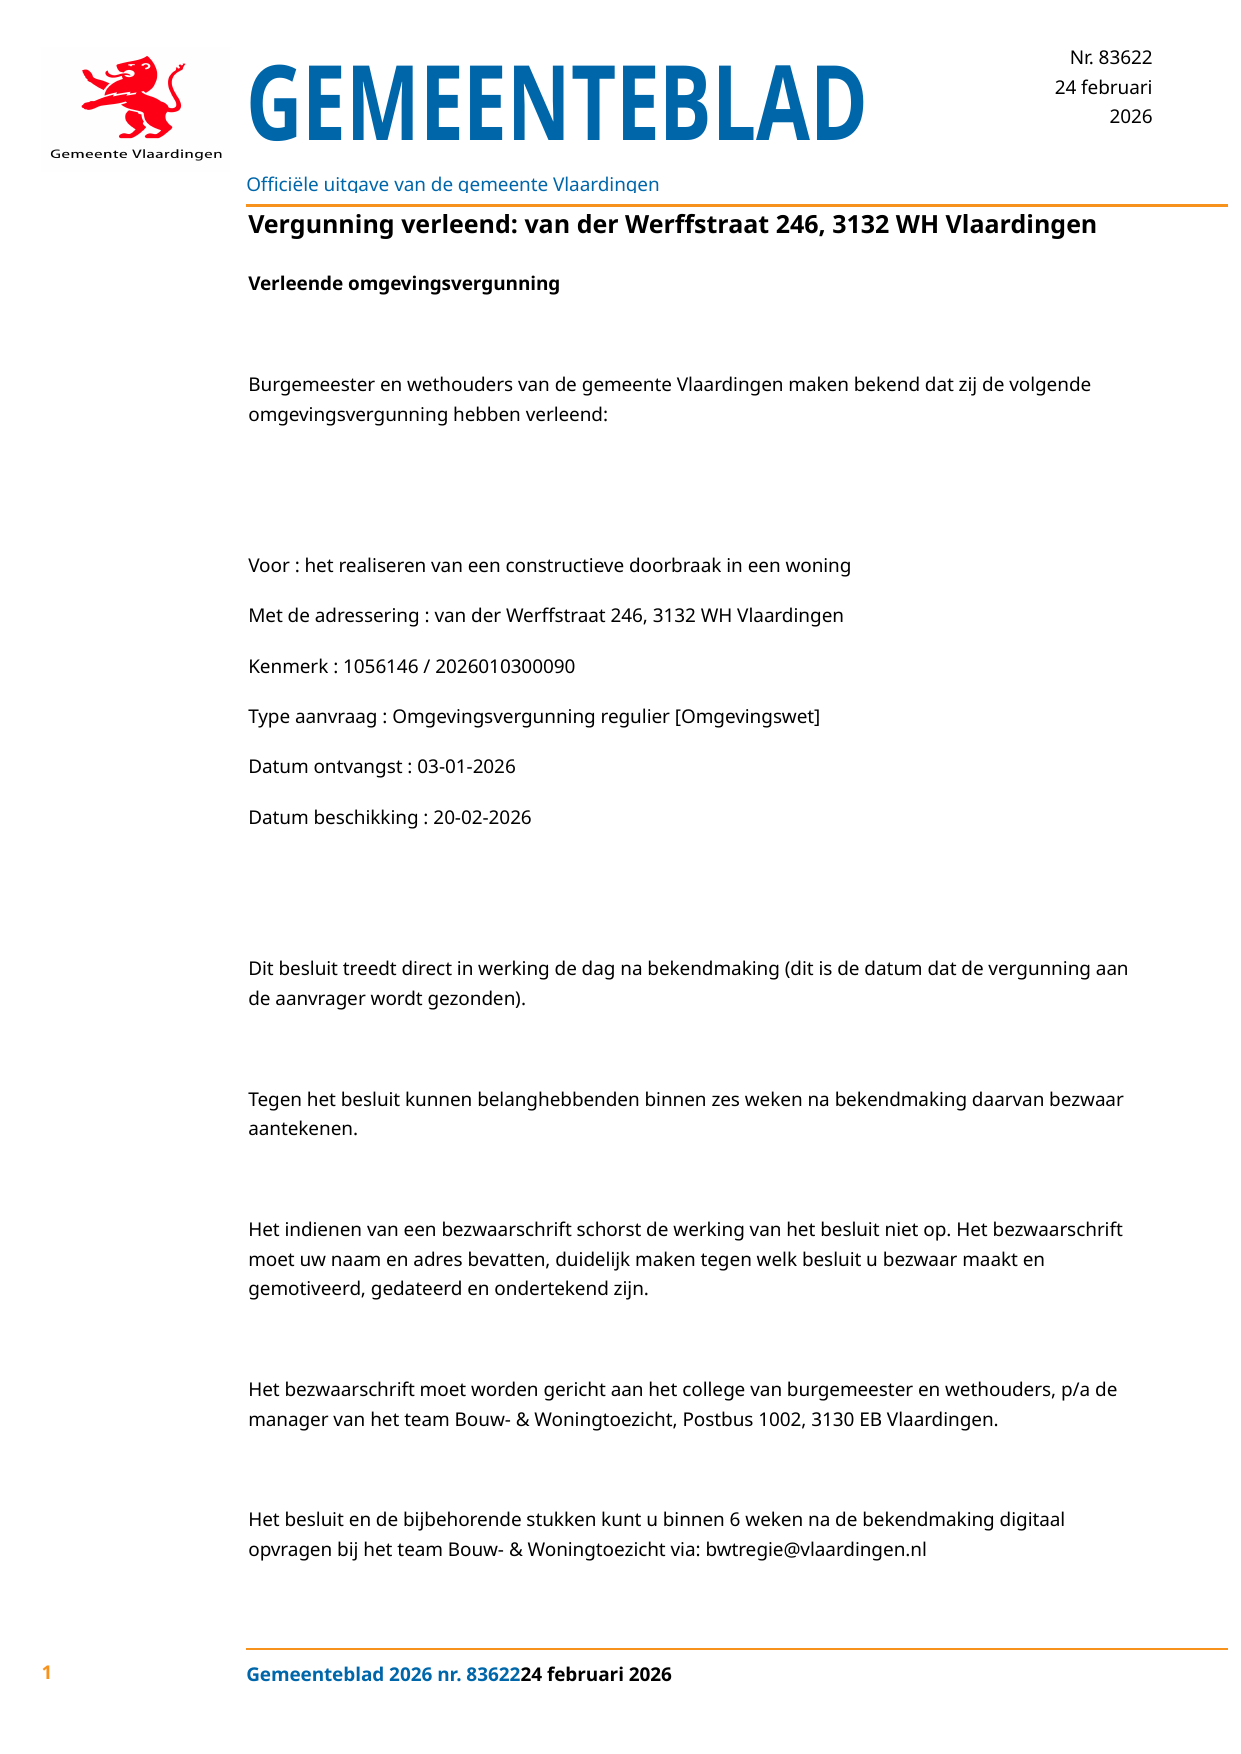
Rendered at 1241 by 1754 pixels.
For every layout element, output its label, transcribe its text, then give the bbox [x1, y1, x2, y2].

picture [41, 47, 231, 172]
text Dit besluit treedt direct in werking de dag na bekendmaking (dit is de datum dat de vergunning aan de aanvrager wordt gezonden). [248, 955, 1152, 1011]
text Vergunning verleend: van der Werffstraat 246, 3132 WH Vlaardingen [248, 207, 1152, 241]
text Het besluit en de bijbehorende stukken kunt u binnen 6 weken na de bekendmaking digitaal opvragen bij het team Bouw- & Woningtoezicht via: bwtregie@vlaardingen.nl [248, 1507, 1152, 1562]
text Kenmerk : 1056146 / 2026010300090 [248, 653, 1152, 678]
text Tegen het besluit kunnen belanghebbenden binnen zes weken na bekendmaking daarvan bezwaar aantekenen. [248, 1086, 1152, 1141]
text Datum ontvangst : 03-01-2026 [248, 754, 1152, 779]
text Verleende omgevingsvergunning [248, 270, 1152, 296]
text Het indienen van een bezwaarschrift schorst de werking van het besluit niet op. Het bezwaarschrift moet uw naam en adres bevatten, duidelijk maken tegen welk besluit u bezwaar maakt en gemotiveerd, gedateerd en ondertekend zijn. [248, 1216, 1152, 1301]
text Datum beschikking : 20-02-2026 [248, 804, 1152, 830]
text Type aanvraag : Omgevingsvergunning regulier [Omgevingswet] [248, 703, 1152, 729]
text Voor : het realiseren van een constructieve doorbraak in een woning [248, 552, 1152, 578]
text Burgemeester en wethouders van de gemeente Vlaardingen maken bekend dat zij de volgende omgevingsvergunning hebben verleend: [248, 371, 1152, 426]
text Het bezwaarschrift moet worden gericht aan het college van burgemeester en wethouders, p/a de manager van het team Bouw- & Woningtoezicht, Postbus 1002, 3130 EB Vlaardingen. [248, 1376, 1152, 1431]
text Met de adressering : van der Werffstraat 246, 3132 WH Vlaardingen [248, 602, 1152, 628]
